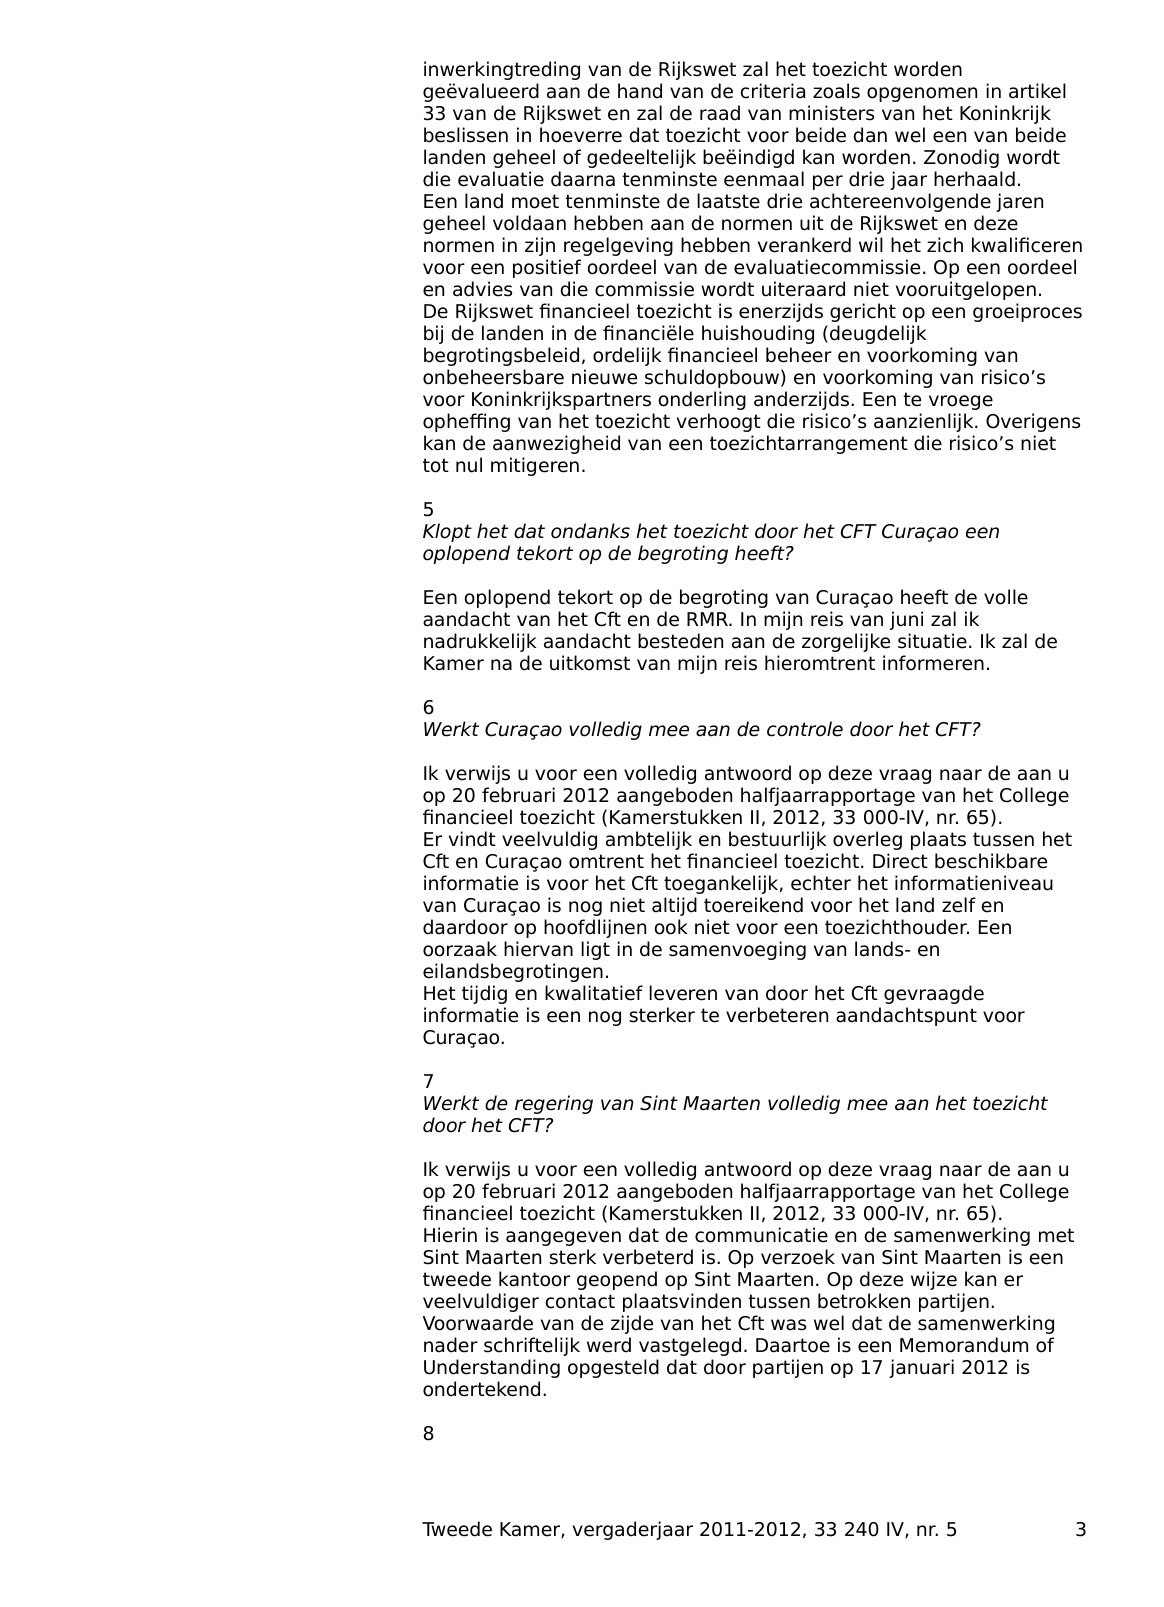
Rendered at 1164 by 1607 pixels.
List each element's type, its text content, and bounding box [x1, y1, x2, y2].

text inwerkingtreding van de Rijkswet zal het toezicht worden geëvalueerd aan de hand van de criteria zoals opgenomen in artikel 33 van de Rijkswet en zal de raad van ministers van het Koninkrijk beslissen in hoeverre dat toezicht voor beide dan wel een van beide landen geheel of gedeeltelijk beëindigd kan worden. Zonodig wordt die evaluatie daarna tenminste eenmaal per drie jaar herhaald. [422, 59, 1087, 191]
text Klopt het dat ondanks het toezicht door het CFT Curaçao een oplopend tekort op de begroting heeft? [422, 521, 1087, 565]
text Het tijdig en kwalitatief leveren van door het Cft gevraagde informatie is een nog sterker te verbeteren aandachtspunt voor Curaçao. [422, 983, 1087, 1049]
text Ik verwijs u voor een volledig antwoord op deze vraag naar de aan u op 20 februari 2012 aangeboden halfjaarrapportage van het College financieel toezicht (Kamerstukken II, 2012, 33 000-IV, nr. 65). [422, 1159, 1087, 1225]
text 5 [422, 499, 1087, 521]
text Werkt de regering van Sint Maarten volledig mee aan het toezicht door het CFT? [422, 1093, 1087, 1137]
text Werkt Curaçao volledig mee aan de controle door het CFT? [422, 719, 1087, 741]
text Hierin is aangegeven dat de communicatie en de samenwerking met Sint Maarten sterk verbeterd is. Op verzoek van Sint Maarten is een tweede kantoor geopend op Sint Maarten. Op deze wijze kan er veelvuldiger contact plaatsvinden tussen betrokken partijen. Voorwaarde van de zijde van het Cft was wel dat de samenwerking nader schriftelijk werd vastgelegd. Daartoe is een Memorandum of Understanding opgesteld dat door partijen op 17 januari 2012 is ondertekend. [422, 1225, 1087, 1401]
text De Rijkswet financieel toezicht is enerzijds gericht op een groeiproces bij de landen in de financiële huishouding (deugdelijk begrotingsbeleid, ordelijk financieel beheer en voorkoming van onbeheersbare nieuwe schuldopbouw) en voorkoming van risico’s voor Koninkrijkspartners onderling anderzijds. Een te vroege opheffing van het toezicht verhoogt die risico’s aanzienlijk. Overigens kan de aanwezigheid van een toezichtarrangement die risico’s niet tot nul mitigeren. [422, 301, 1087, 477]
text Ik verwijs u voor een volledig antwoord op deze vraag naar de aan u op 20 februari 2012 aangeboden halfjaarrapportage van het College financieel toezicht (Kamerstukken II, 2012, 33 000-IV, nr. 65). [422, 763, 1087, 829]
text 7 [422, 1071, 1087, 1093]
text Een oplopend tekort op de begroting van Curaçao heeft de volle aandacht van het Cft en de RMR. In mijn reis van juni zal ik nadrukkelijk aandacht besteden aan de zorgelijke situatie. Ik zal de Kamer na de uitkomst van mijn reis hieromtrent informeren. [422, 587, 1087, 675]
text 6 [422, 697, 1087, 719]
text 8 [422, 1423, 1087, 1445]
text Er vindt veelvuldig ambtelijk en bestuurlijk overleg plaats tussen het Cft en Curaçao omtrent het financieel toezicht. Direct beschikbare informatie is voor het Cft toegankelijk, echter het informatieniveau van Curaçao is nog niet altijd toereikend voor het land zelf en daardoor op hoofdlijnen ook niet voor een toezichthouder. Een oorzaak hiervan ligt in de samenvoeging van lands- en eilandsbegrotingen. [422, 829, 1087, 983]
text Een land moet tenminste de laatste drie achtereenvolgende jaren geheel voldaan hebben aan de normen uit de Rijkswet en deze normen in zijn regelgeving hebben verankerd wil het zich kwalificeren voor een positief oordeel van de evaluatiecommissie. Op een oordeel en advies van die commissie wordt uiteraard niet vooruitgelopen. [422, 191, 1087, 301]
